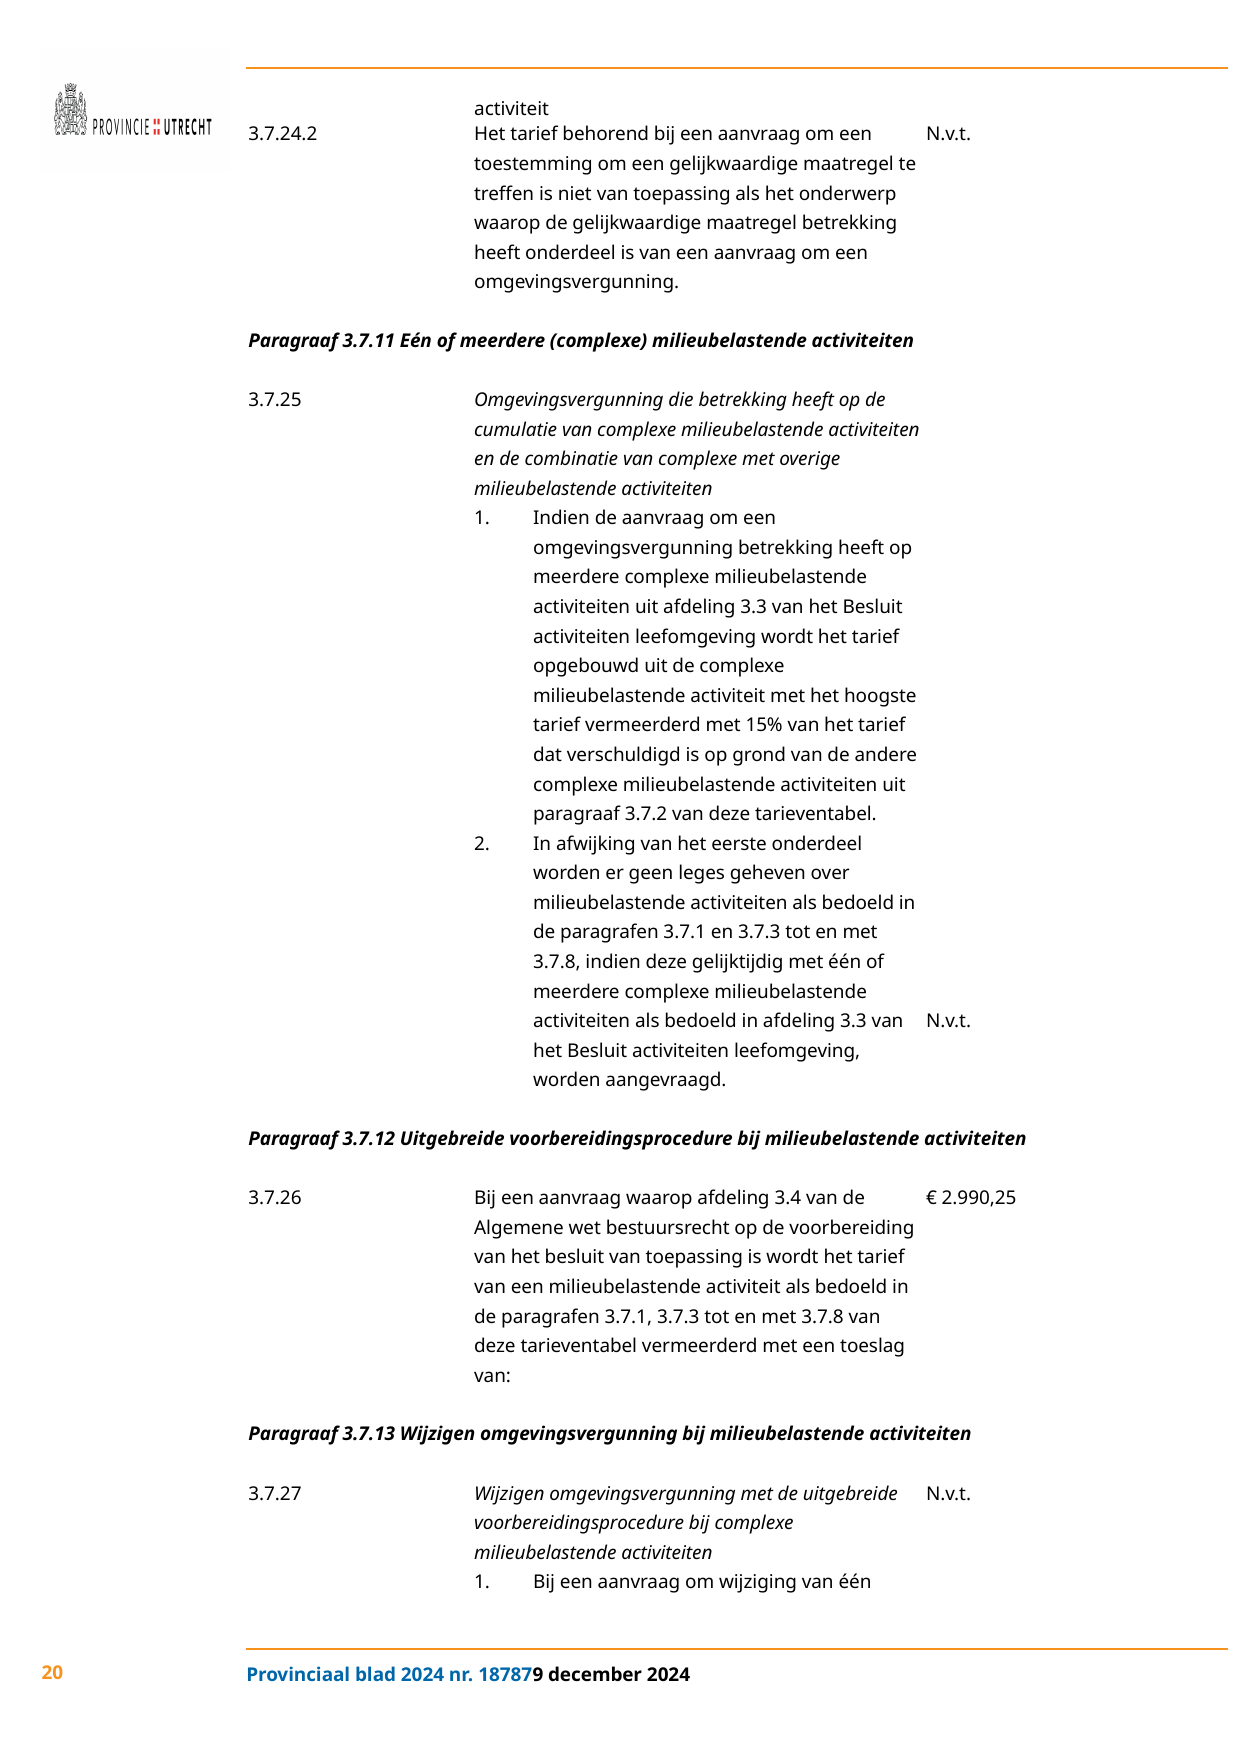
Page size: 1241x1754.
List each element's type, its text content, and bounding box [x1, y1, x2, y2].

table_header [926, 95, 1152, 121]
picture [41, 47, 231, 172]
table_header 3.7.25 [248, 386, 474, 1092]
table_header [248, 95, 474, 121]
table_header € 2.990,25 [926, 1185, 1152, 1388]
table_cell 3.7.24.2 [248, 121, 474, 294]
table_header N.v.t. [926, 386, 1152, 1092]
table_cell Het tarief behorend bij een aanvraag om een toestemming om een gelijkwaardige maatregel te treffen is niet van toepassing als het onderwerp waarop de gelijkwaardige maatregel betrekking heeft onderdeel is van een aanvraag om een omgevingsvergunning. [474, 121, 926, 294]
table_cell N.v.t. [926, 121, 1152, 294]
text Paragraaf 3.7.12 Uitgebreide voorbereidingsprocedure bij milieubelastende activiteiten [248, 1125, 1152, 1151]
table_header Omgevingsvergunning die betrekking heeft op de cumulatie van complexe milieubelastende activiteiten en de combinatie van complexe met overige milieubelastende activiteiten Indien de aanvraag om een omgevingsvergunning betrekking heeft op meerdere complexe milieubelastende activiteiten uit afdeling 3.3 van het Besluit activiteiten leefomgeving wordt het tarief opgebouwd uit de complexe milieubelastende activiteit met het hoogste tarief vermeerderd met 15% van het tarief dat verschuldigd is op grond van de andere complexe milieubelastende activiteiten uit paragraaf 3.7.2 van deze tarieventabel. In afwijking van het eerste onderdeel worden er geen leges geheven over milieubelastende activiteiten als bedoeld in de paragrafen 3.7.1 en 3.7.3 tot en met 3.7.8, indien deze gelijktijdig met één of meerdere complexe milieubelastende activiteiten als bedoeld in afdeling 3.3 van het Besluit activiteiten leefomgeving, worden aangevraagd. [474, 386, 926, 1092]
table_header 3.7.27 [248, 1480, 474, 1594]
text Paragraaf 3.7.13 Wijzigen omgevingsvergunning bij milieubelastende activiteiten [248, 1421, 1152, 1446]
table_header activiteit [474, 95, 926, 121]
table_header 3.7.26 [248, 1185, 474, 1388]
text Paragraaf 3.7.11 Eén of meerdere (complexe) milieubelastende activiteiten [248, 327, 1152, 353]
table_header N.v.t. [926, 1480, 1152, 1594]
table_header Bij een aanvraag waarop afdeling 3.4 van de Algemene wet bestuursrecht op de voorbereiding van het besluit van toepassing is wordt het tarief van een milieubelastende activiteit als bedoeld in de paragrafen 3.7.1, 3.7.3 tot en met 3.7.8 van deze tarieventabel vermeerderd met een toeslag van: [474, 1185, 926, 1388]
table_header Wijzigen omgevingsvergunning met de uitgebreide voorbereidingsprocedure bij complexe milieubelastende activiteiten Bij een aanvraag om wijziging van één [474, 1480, 926, 1594]
